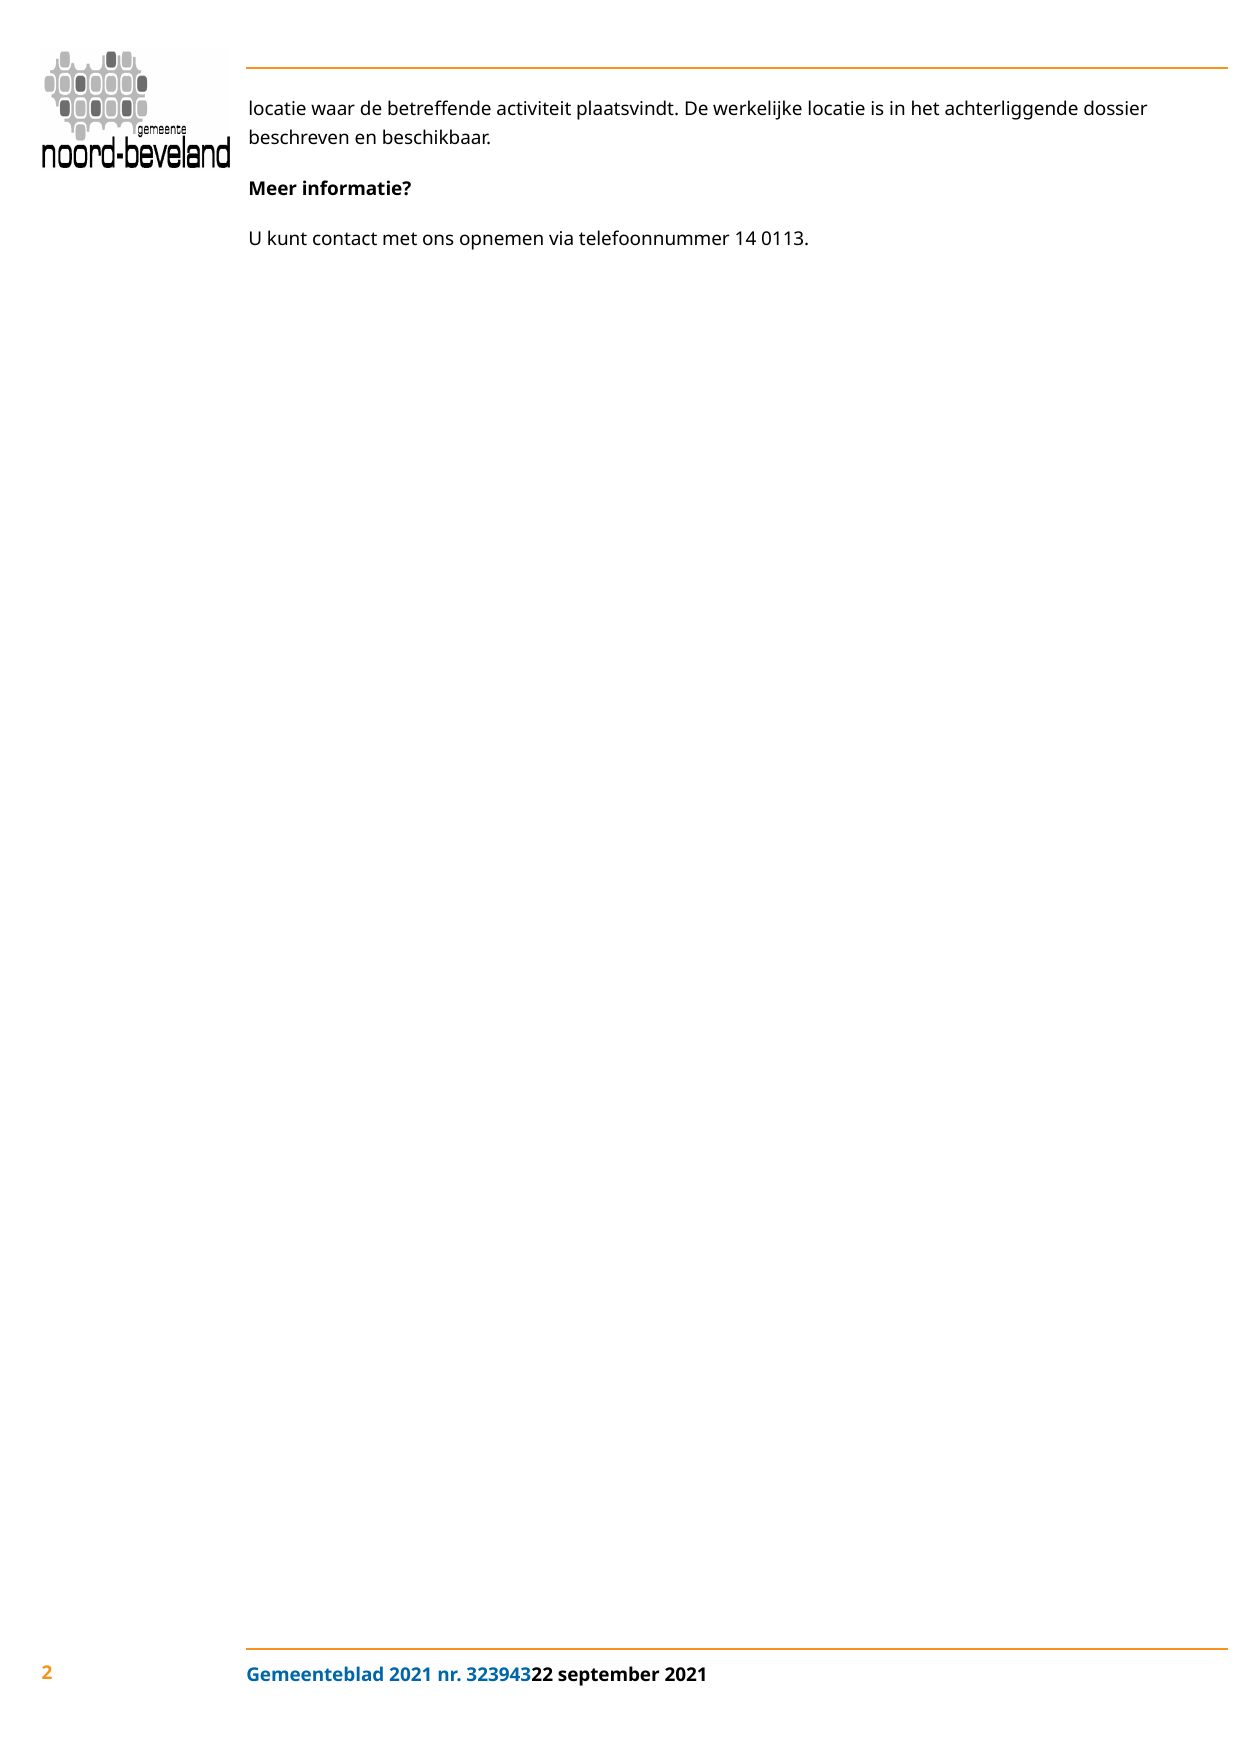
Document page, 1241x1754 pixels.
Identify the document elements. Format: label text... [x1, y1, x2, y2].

text Meer informatie? [248, 175, 1152, 201]
text U kunt contact met ons opnemen via telefoonnummer 14 0113. [248, 225, 1152, 251]
picture [41, 47, 231, 172]
text locatie waar de betreffende activiteit plaatsvindt. De werkelijke locatie is in het achterliggende dossier beschreven en beschikbaar. [248, 95, 1152, 150]
